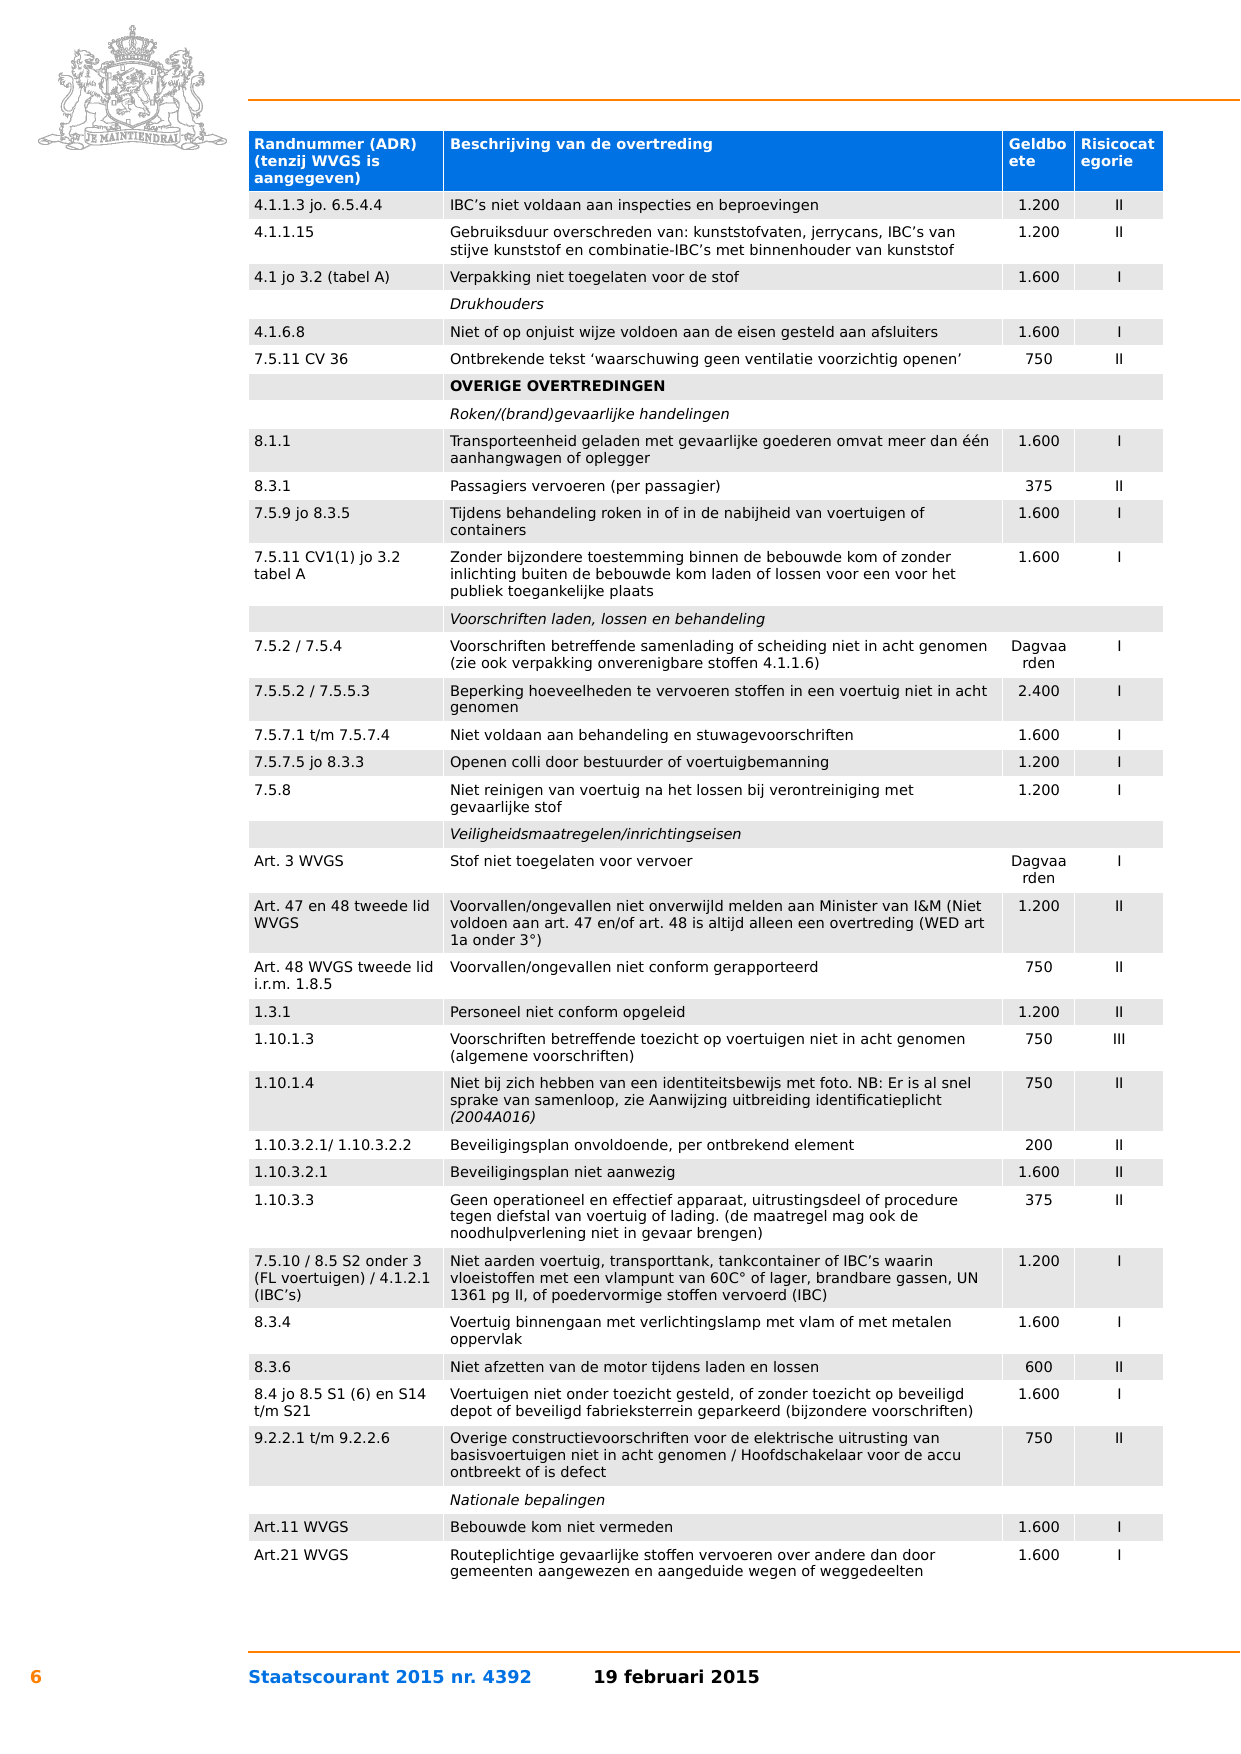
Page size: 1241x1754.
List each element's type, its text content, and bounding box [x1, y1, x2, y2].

table_cell [249, 374, 443, 400]
table_cell I [1075, 1309, 1163, 1353]
table_cell 8.1.1 [249, 429, 443, 472]
table_cell I [1075, 545, 1163, 605]
table_cell 1.600 [1003, 1159, 1074, 1186]
table_cell 4.1.1.15 [249, 220, 443, 263]
table_cell 200 [1003, 1132, 1074, 1158]
table_cell Stof niet toegelaten voor vervoer [444, 849, 1002, 892]
table_cell III [1075, 1026, 1163, 1069]
table_cell Voorschriften betreffende samenlading of scheiding niet in acht genomen (zie ook verpakking onverenigbare stoffen 4.1.1.6) [444, 633, 1002, 677]
table_cell 7.5.2 / 7.5.4 [249, 633, 443, 677]
table_cell Ontbrekende tekst ‘waarschuwing geen ventilatie voorzichtig openen’ [444, 346, 1002, 373]
table_cell 1.600 [1003, 1514, 1074, 1541]
table_cell II [1075, 1187, 1163, 1247]
table_cell I [1075, 429, 1163, 472]
table_cell Niet voldaan aan behandeling en stuwagevoorschriften [444, 722, 1002, 748]
table_cell 8.3.6 [249, 1354, 443, 1380]
table_cell Beperking hoeveelheden te vervoeren stoffen in een voertuig niet in acht genomen [444, 678, 1002, 721]
table_cell II [1075, 220, 1163, 263]
table_cell 7.5.7.1 t/m 7.5.7.4 [249, 722, 443, 748]
table_cell 4.1 jo 3.2 (tabel A) [249, 264, 443, 290]
table_cell 1.600 [1003, 1381, 1074, 1424]
table_cell 1.200 [1003, 999, 1074, 1025]
table_cell 1.200 [1003, 777, 1074, 820]
table_cell 1.600 [1003, 429, 1074, 472]
table_cell II [1075, 954, 1163, 998]
table_cell Niet aarden voertuig, transporttank, tankcontainer of IBC’s waarin vloeistoffen met een vlampunt van 60C° of lager, brandbare gassen, UN 1361 pg II, of poedervormige stoffen vervoerd (IBC) [444, 1248, 1002, 1308]
table_header Risicocategorie [1075, 131, 1163, 191]
table_cell I [1075, 722, 1163, 748]
table_cell I [1075, 1514, 1163, 1541]
table_cell Veiligheidsmaatregelen/inrichtingseisen [444, 821, 1163, 848]
table_cell 1.10.3.3 [249, 1187, 443, 1247]
table_cell 1.600 [1003, 264, 1074, 290]
table_cell Gebruiksduur overschreden van: kunststofvaten, jerrycans, IBC’s van stijve kunststof en combinatie-IBC’s met binnenhouder van kunststof [444, 220, 1002, 263]
table_cell Zonder bijzondere toestemming binnen de bebouwde kom of zonder inlichting buiten de bebouwde kom laden of lossen voor een voor het publiek toegankelijke plaats [444, 545, 1002, 605]
table_cell Art. 47 en 48 tweede lid WVGS [249, 893, 443, 953]
table_cell 1.200 [1003, 1248, 1074, 1308]
table_cell Voertuig binnengaan met verlichtingslamp met vlam of met metalen oppervlak [444, 1309, 1002, 1353]
table_cell 1.600 [1003, 500, 1074, 543]
table_cell 9.2.2.1 t/m 9.2.2.6 [249, 1426, 443, 1486]
table_cell Niet reinigen van voertuig na het lossen bij verontreiniging met gevaarlijke stof [444, 777, 1002, 820]
table_cell Voorvallen/ongevallen niet conform gerapporteerd [444, 954, 1002, 998]
table_cell Voorvallen/ongevallen niet onverwijld melden aan Minister van I&M (Niet voldoen aan art. 47 en/of art. 48 is altijd alleen een overtreding (WED art 1a onder 3°) [444, 893, 1002, 953]
table_cell 1.3.1 [249, 999, 443, 1025]
table_cell Voertuigen niet onder toezicht gesteld, of zonder toezicht op beveiligd depot of beveiligd fabrieksterrein geparkeerd (bijzondere voorschriften) [444, 1381, 1002, 1424]
table_cell Art.11 WVGS [249, 1514, 443, 1541]
table_cell 7.5.11 CV1(1) jo 3.2 tabel A [249, 545, 443, 605]
table_cell Personeel niet conform opgeleid [444, 999, 1002, 1025]
table_cell Niet bij zich hebben van een identiteitsbewijs met foto. NB: Er is al snel sprake van samenloop, zie Aanwijzing uitbreiding identificatieplicht (2004A016) [444, 1071, 1002, 1131]
table_cell 7.5.5.2 / 7.5.5.3 [249, 678, 443, 721]
table_cell I [1075, 264, 1163, 290]
table_cell [249, 401, 443, 427]
table_cell Art. 48 WVGS tweede lid i.r.m. 1.8.5 [249, 954, 443, 998]
table_cell [249, 821, 443, 848]
table_cell OVERIGE OVERTREDINGEN [444, 374, 1163, 400]
table_cell 1.10.1.3 [249, 1026, 443, 1069]
picture [38, 25, 227, 150]
table_cell Niet afzetten van de motor tijdens laden en lossen [444, 1354, 1002, 1380]
table_cell 1.200 [1003, 192, 1074, 219]
table_cell [249, 606, 443, 632]
table_cell I [1075, 500, 1163, 543]
table_cell I [1075, 633, 1163, 677]
table_cell Dagvaarden [1003, 849, 1074, 892]
table_cell Drukhouders [444, 291, 1163, 318]
table_cell 750 [1003, 1026, 1074, 1069]
table_cell 8.4 jo 8.5 S1 (6) en S14 t/m S21 [249, 1381, 443, 1424]
table_cell Openen colli door bestuurder of voertuigbemanning [444, 750, 1002, 776]
table_cell II [1075, 893, 1163, 953]
table_cell II [1075, 1426, 1163, 1486]
table_cell 750 [1003, 346, 1074, 373]
table_cell Routeplichtige gevaarlijke stoffen vervoeren over andere dan door gemeenten aangewezen en aangeduide wegen of weggedeelten [444, 1542, 1002, 1585]
table_cell 7.5.7.5 jo 8.3.3 [249, 750, 443, 776]
table_cell II [1075, 192, 1163, 219]
table_cell II [1075, 1159, 1163, 1186]
table_cell Beveiligingsplan onvoldoende, per ontbrekend element [444, 1132, 1002, 1158]
table_cell I [1075, 319, 1163, 345]
table_header Beschrijving van de overtreding [444, 131, 1002, 191]
table_cell 375 [1003, 1187, 1074, 1247]
table_cell 750 [1003, 1071, 1074, 1131]
table_cell 1.600 [1003, 1542, 1074, 1585]
table_cell Transporteenheid geladen met gevaarlijke goederen omvat meer dan één aanhangwagen of oplegger [444, 429, 1002, 472]
table_cell 1.600 [1003, 722, 1074, 748]
table_cell I [1075, 1542, 1163, 1585]
table_cell Dagvaarden [1003, 633, 1074, 677]
table_cell 8.3.4 [249, 1309, 443, 1353]
table_cell I [1075, 1381, 1163, 1424]
table_cell I [1075, 849, 1163, 892]
table_cell Voorschriften betreffende toezicht op voertuigen niet in acht genomen (algemene voorschriften) [444, 1026, 1002, 1069]
table_cell 1.600 [1003, 319, 1074, 345]
table_cell 750 [1003, 1426, 1074, 1486]
table_cell 4.1.6.8 [249, 319, 443, 345]
table_cell 8.3.1 [249, 473, 443, 499]
table_cell 1.10.1.4 [249, 1071, 443, 1131]
table_cell I [1075, 750, 1163, 776]
table_cell 7.5.11 CV 36 [249, 346, 443, 373]
table_cell II [1075, 999, 1163, 1025]
table_cell 1.600 [1003, 545, 1074, 605]
table_cell 4.1.1.3 jo. 6.5.4.4 [249, 192, 443, 219]
table_cell Tijdens behandeling roken in of in de nabijheid van voertuigen of containers [444, 500, 1002, 543]
table_cell II [1075, 1132, 1163, 1158]
table_cell I [1075, 1248, 1163, 1308]
table_cell Beveiligingsplan niet aanwezig [444, 1159, 1002, 1186]
table_cell 7.5.8 [249, 777, 443, 820]
table_cell [249, 1487, 443, 1513]
table_cell 1.600 [1003, 1309, 1074, 1353]
table_cell 375 [1003, 473, 1074, 499]
table_cell Art.21 WVGS [249, 1542, 443, 1585]
table_cell 1.200 [1003, 220, 1074, 263]
table_cell 1.200 [1003, 750, 1074, 776]
table_cell Geen operationeel en effectief apparaat, uitrustingsdeel of procedure tegen diefstal van voertuig of lading. (de maatregel mag ook de noodhulpverlening niet in gevaar brengen) [444, 1187, 1002, 1247]
table_cell Art. 3 WVGS [249, 849, 443, 892]
table_cell I [1075, 678, 1163, 721]
table_cell Passagiers vervoeren (per passagier) [444, 473, 1002, 499]
table_cell Bebouwde kom niet vermeden [444, 1514, 1002, 1541]
table_cell 7.5.9 jo 8.3.5 [249, 500, 443, 543]
table_cell IBC’s niet voldaan aan inspecties en beproevingen [444, 192, 1002, 219]
table_cell Niet of op onjuist wijze voldoen aan de eisen gesteld aan afsluiters [444, 319, 1002, 345]
table_cell 600 [1003, 1354, 1074, 1380]
table_cell II [1075, 346, 1163, 373]
table_cell 7.5.10 / 8.5 S2 onder 3 (FL voertuigen) / 4.1.2.1 (IBC’s) [249, 1248, 443, 1308]
table_header Randnummer (ADR) (tenzij WVGS is aangegeven) [249, 131, 443, 191]
table_cell Nationale bepalingen [444, 1487, 1163, 1513]
table_cell Voorschriften laden, lossen en behandeling [444, 606, 1163, 632]
table_cell 1.200 [1003, 893, 1074, 953]
table_cell I [1075, 777, 1163, 820]
table_header Geldboete [1003, 131, 1074, 191]
table_cell 1.10.3.2.1/ 1.10.3.2.2 [249, 1132, 443, 1158]
table_cell 1.10.3.2.1 [249, 1159, 443, 1186]
table_cell Roken/(brand)gevaarlijke handelingen [444, 401, 1163, 427]
table_cell 2.400 [1003, 678, 1074, 721]
table_cell 750 [1003, 954, 1074, 998]
table_cell II [1075, 473, 1163, 499]
table_cell Overige constructievoorschriften voor de elektrische uitrusting van basisvoertuigen niet in acht genomen / Hoofdschakelaar voor de accu ontbreekt of is defect [444, 1426, 1002, 1486]
table_cell [249, 291, 443, 318]
table_cell Verpakking niet toegelaten voor de stof [444, 264, 1002, 290]
table_cell II [1075, 1071, 1163, 1131]
table_cell II [1075, 1354, 1163, 1380]
